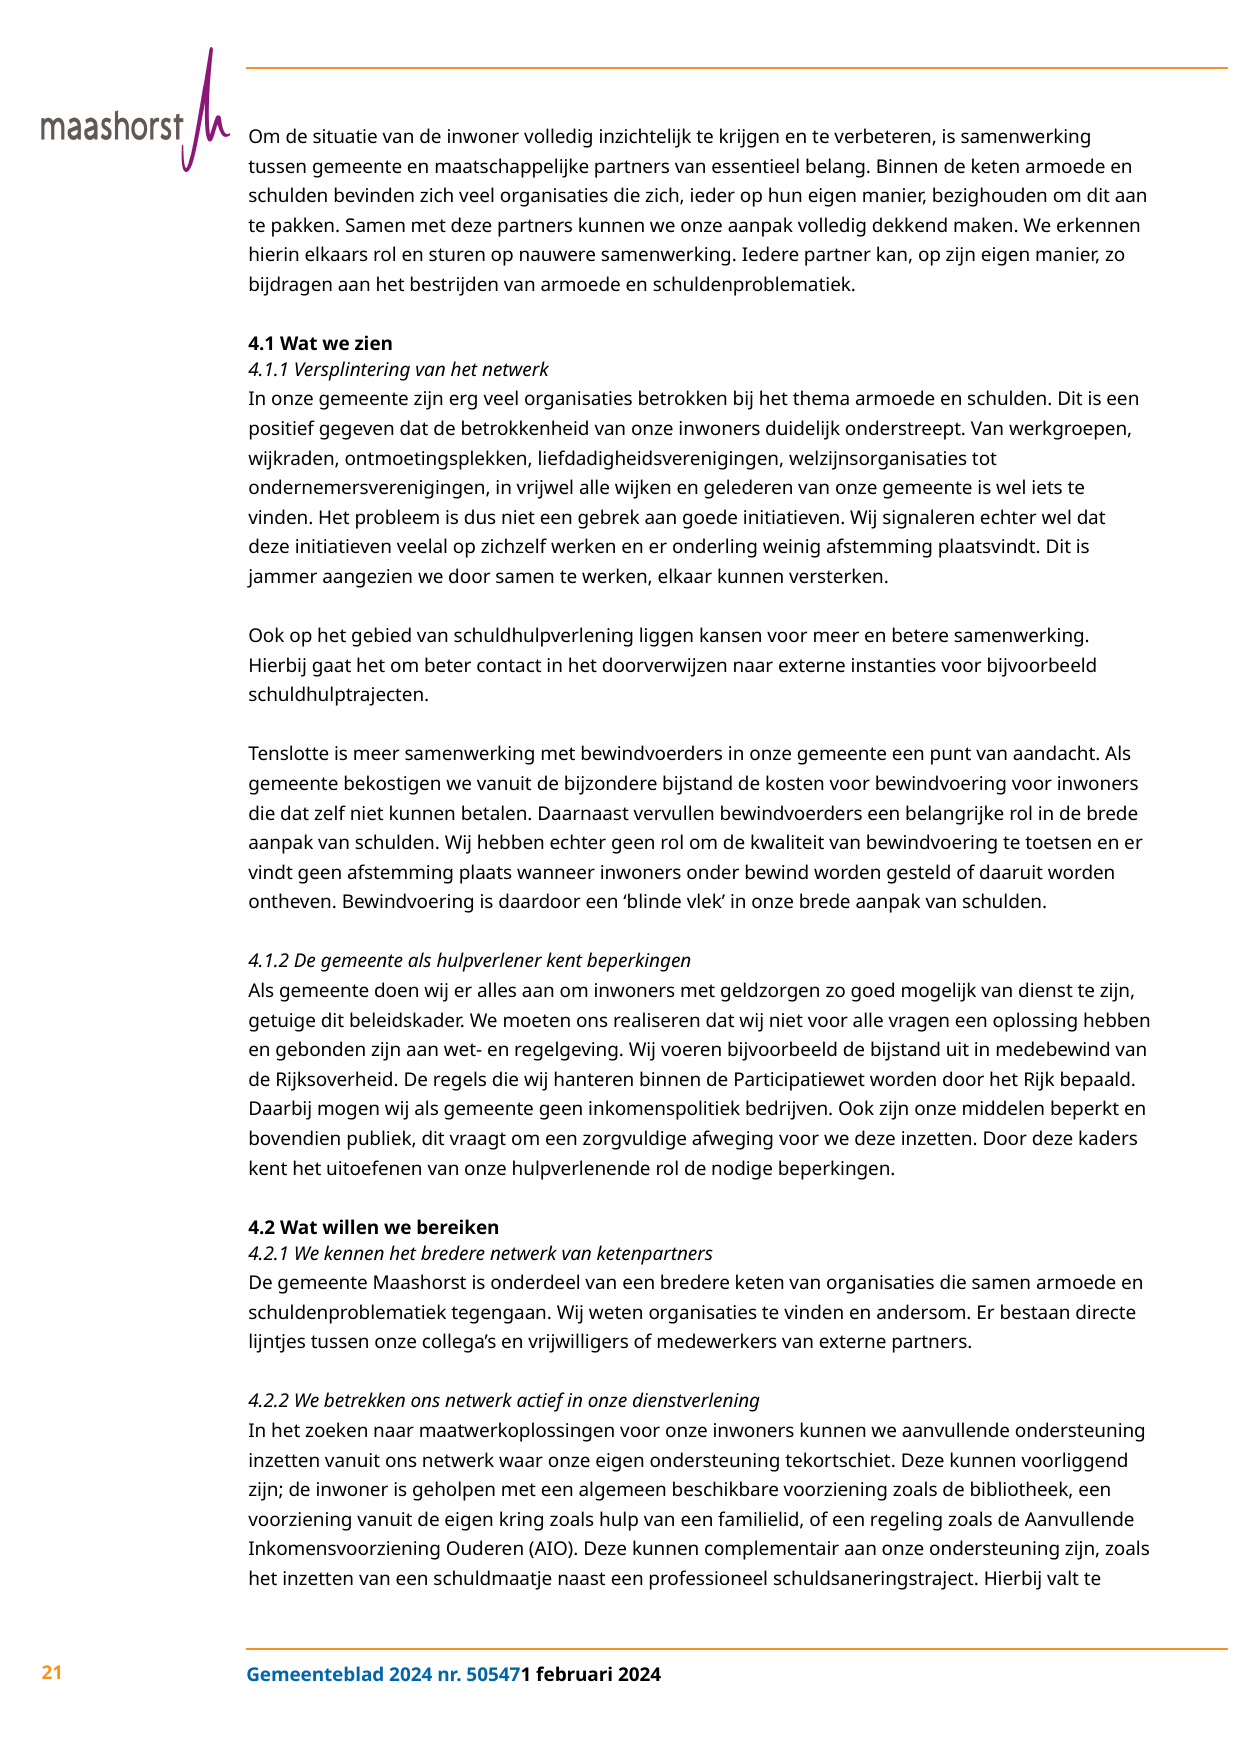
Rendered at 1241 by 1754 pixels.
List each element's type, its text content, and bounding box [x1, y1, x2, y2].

text 4.1.1 Versplintering van het netwerk [248, 356, 1152, 382]
text 4.1.2 De gemeente als hulpverlener kent beperkingen [248, 948, 1152, 973]
picture [41, 47, 231, 172]
text In onze gemeente zijn erg veel organisaties betrokken bij het thema armoede en schulden. Dit is een positief gegeven dat de betrokkenheid van onze inwoners duidelijk onderstreept. Van werkgroepen, wijkraden, ontmoetingsplekken, liefdadigheidsverenigingen, welzijnsorganisaties tot ondernemersverenigingen, in vrijwel alle wijken en gelederen van onze gemeente is wel iets te vinden. Het probleem is dus niet een gebrek aan goede initiatieven. Wij signaleren echter wel dat deze initiatieven veelal op zichzelf werken en er onderling weinig afstemming plaatsvindt. Dit is jammer aangezien we door samen te werken, elkaar kunnen versterken. [248, 386, 1152, 589]
text De gemeente Maashorst is onderdeel van een bredere keten van organisaties die samen armoede en schuldenproblematiek tegengaan. Wij weten organisaties te vinden en andersom. Er bestaan directe lijntjes tussen onze collega’s en vrijwilligers of medewerkers van externe partners. [248, 1269, 1152, 1354]
text 4.2 Wat willen we bereiken [248, 1214, 1152, 1240]
text Als gemeente doen wij er alles aan om inwoners met geldzorgen zo goed mogelijk van dienst te zijn, getuige dit beleidskader. We moeten ons realiseren dat wij niet voor alle vragen een oplossing hebben en gebonden zijn aan wet- en regelgeving. Wij voeren bijvoorbeeld de bijstand uit in medebewind van de Rijksoverheid. De regels die wij hanteren binnen de Participatiewet worden door het Rijk bepaald. Daarbij mogen wij als gemeente geen inkomenspolitiek bedrijven. Ook zijn onze middelen beperkt en bovendien publiek, dit vraagt om een zorgvuldige afweging voor we deze inzetten. Door deze kaders kent het uitoefenen van onze hulpverlenende rol de nodige beperkingen. [248, 977, 1152, 1181]
text 4.2.2 We betrekken ons netwerk actief in onze dienstverlening [248, 1388, 1152, 1413]
text Om de situatie van de inwoner volledig inzichtelijk te krijgen en te verbeteren, is samenwerking tussen gemeente en maatschappelijke partners van essentieel belang. Binnen de keten armoede en schulden bevinden zich veel organisaties die zich, ieder op hun eigen manier, bezighouden om dit aan te pakken. Samen met deze partners kunnen we onze aanpak volledig dekkend maken. We erkennen hierin elkaars rol en sturen op nauwere samenwerking. Iedere partner kan, op zijn eigen manier, zo bijdragen aan het bestrijden van armoede en schuldenproblematiek. [248, 123, 1152, 297]
text 4.1 Wat we zien [248, 330, 1152, 356]
text Tenslotte is meer samenwerking met bewindvoerders in onze gemeente een punt van aandacht. Als gemeente bekostigen we vanuit de bijzondere bijstand de kosten voor bewindvoering voor inwoners die dat zelf niet kunnen betalen. Daarnaast vervullen bewindvoerders een belangrijke rol in de brede aanpak van schulden. Wij hebben echter geen rol om de kwaliteit van bewindvoering te toetsen en er vindt geen afstemming plaats wanneer inwoners onder bewind worden gesteld of daaruit worden ontheven. Bewindvoering is daardoor een ‘blinde vlek’ in onze brede aanpak van schulden. [248, 741, 1152, 914]
text 4.2.1 We kennen het bredere netwerk van ketenpartners [248, 1240, 1152, 1265]
text Ook op het gebied van schuldhulpverlening liggen kansen voor meer en betere samenwerking. Hierbij gaat het om beter contact in het doorverwijzen naar externe instanties voor bijvoorbeeld schuldhulptrajecten. [248, 622, 1152, 707]
text In het zoeken naar maatwerkoplossingen voor onze inwoners kunnen we aanvullende ondersteuning inzetten vanuit ons netwerk waar onze eigen ondersteuning tekortschiet. Deze kunnen voorliggend zijn; de inwoner is geholpen met een algemeen beschikbare voorziening zoals de bibliotheek, een voorziening vanuit de eigen kring zoals hulp van een familielid, of een regeling zoals de Aanvullende Inkomensvoorziening Ouderen (AIO). Deze kunnen complementair aan onze ondersteuning zijn, zoals het inzetten van een schuldmaatje naast een professioneel schuldsaneringstraject. Hierbij valt te [248, 1417, 1152, 1591]
